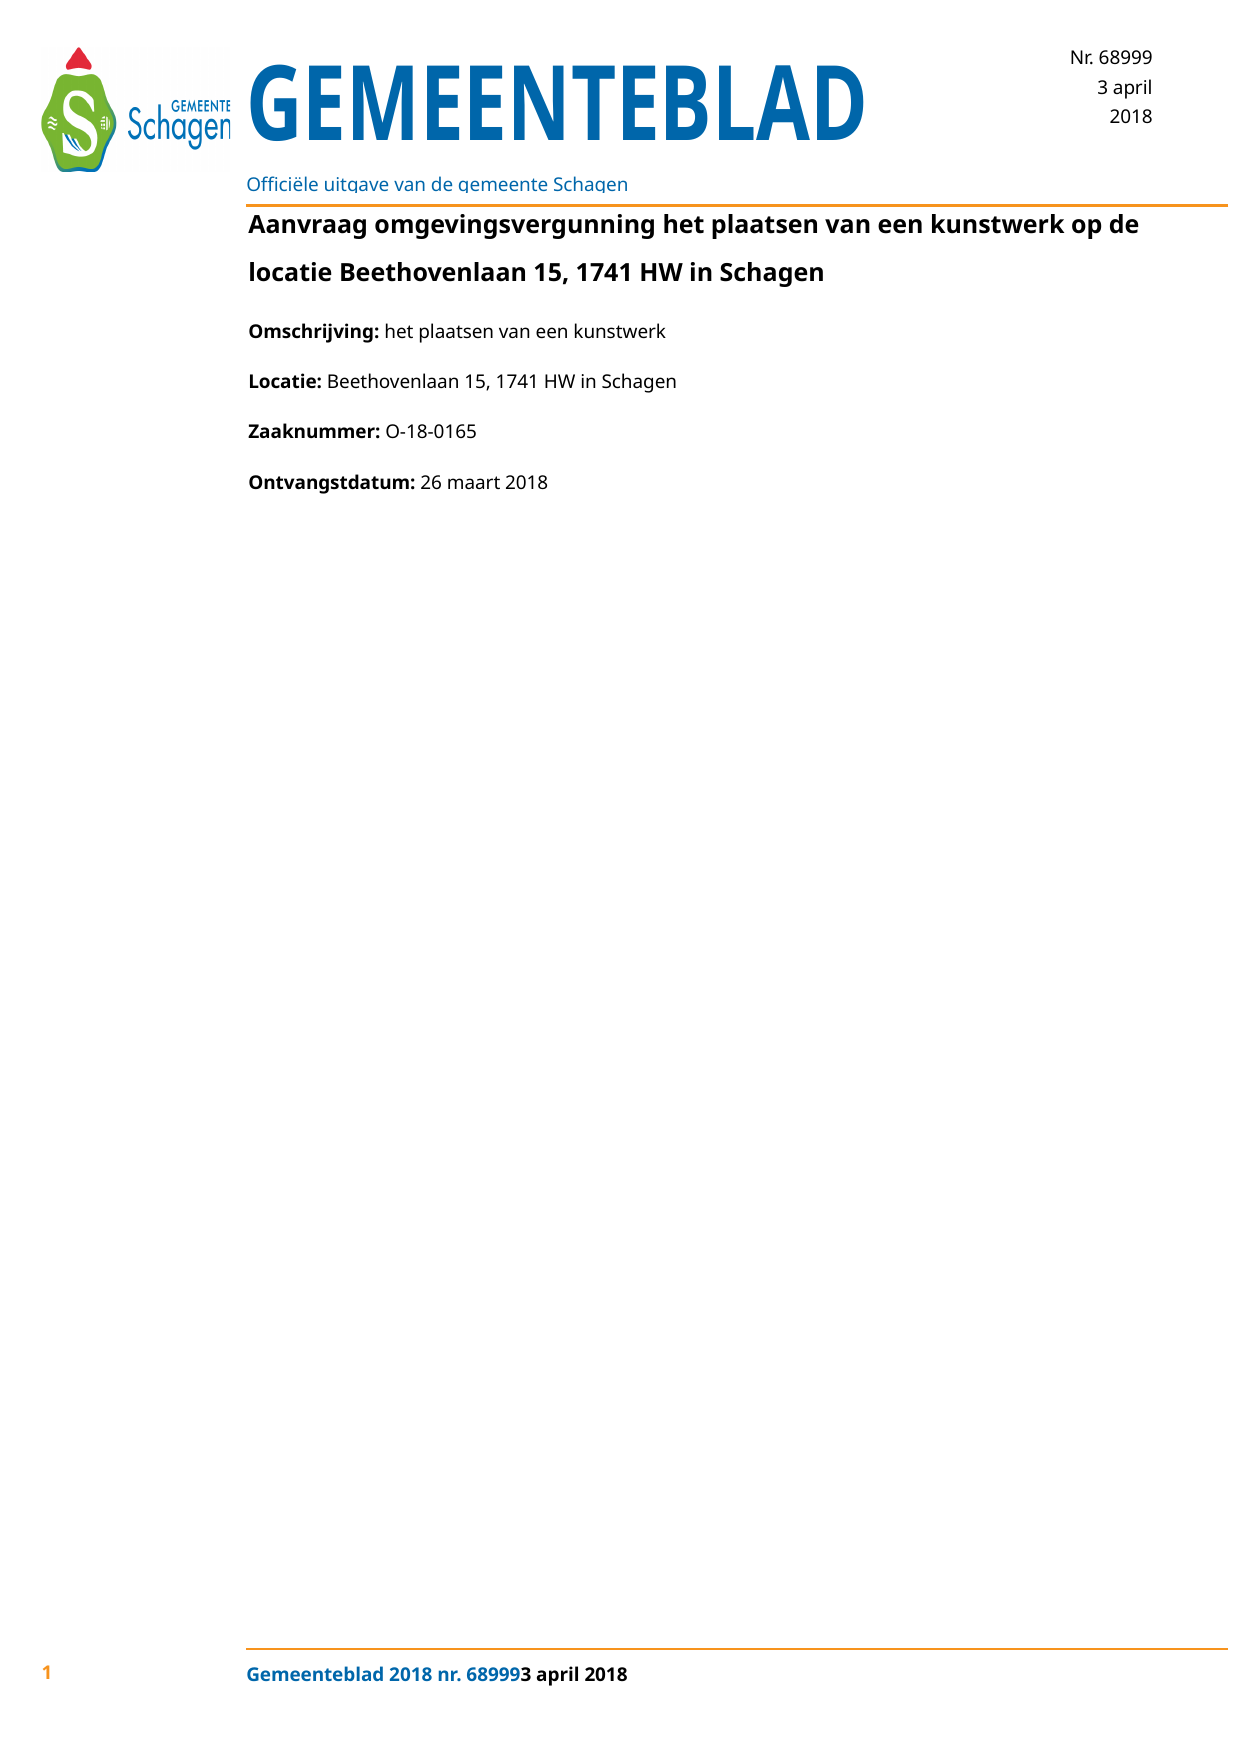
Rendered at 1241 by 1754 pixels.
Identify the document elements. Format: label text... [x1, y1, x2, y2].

text Ontvangstdatum: 26 maart 2018 [248, 469, 1152, 495]
text Aanvraag omgevingsvergunning het plaatsen van een kunstwerk op de locatie Beethovenlaan 15, 1741 HW in Schagen [248, 207, 1152, 288]
picture [41, 47, 231, 172]
text Locatie: Beethovenlaan 15, 1741 HW in Schagen [248, 368, 1152, 394]
text Zaaknummer: O-18-0165 [248, 419, 1152, 444]
text Omschrijving: het plaatsen van een kunstwerk [248, 318, 1152, 344]
